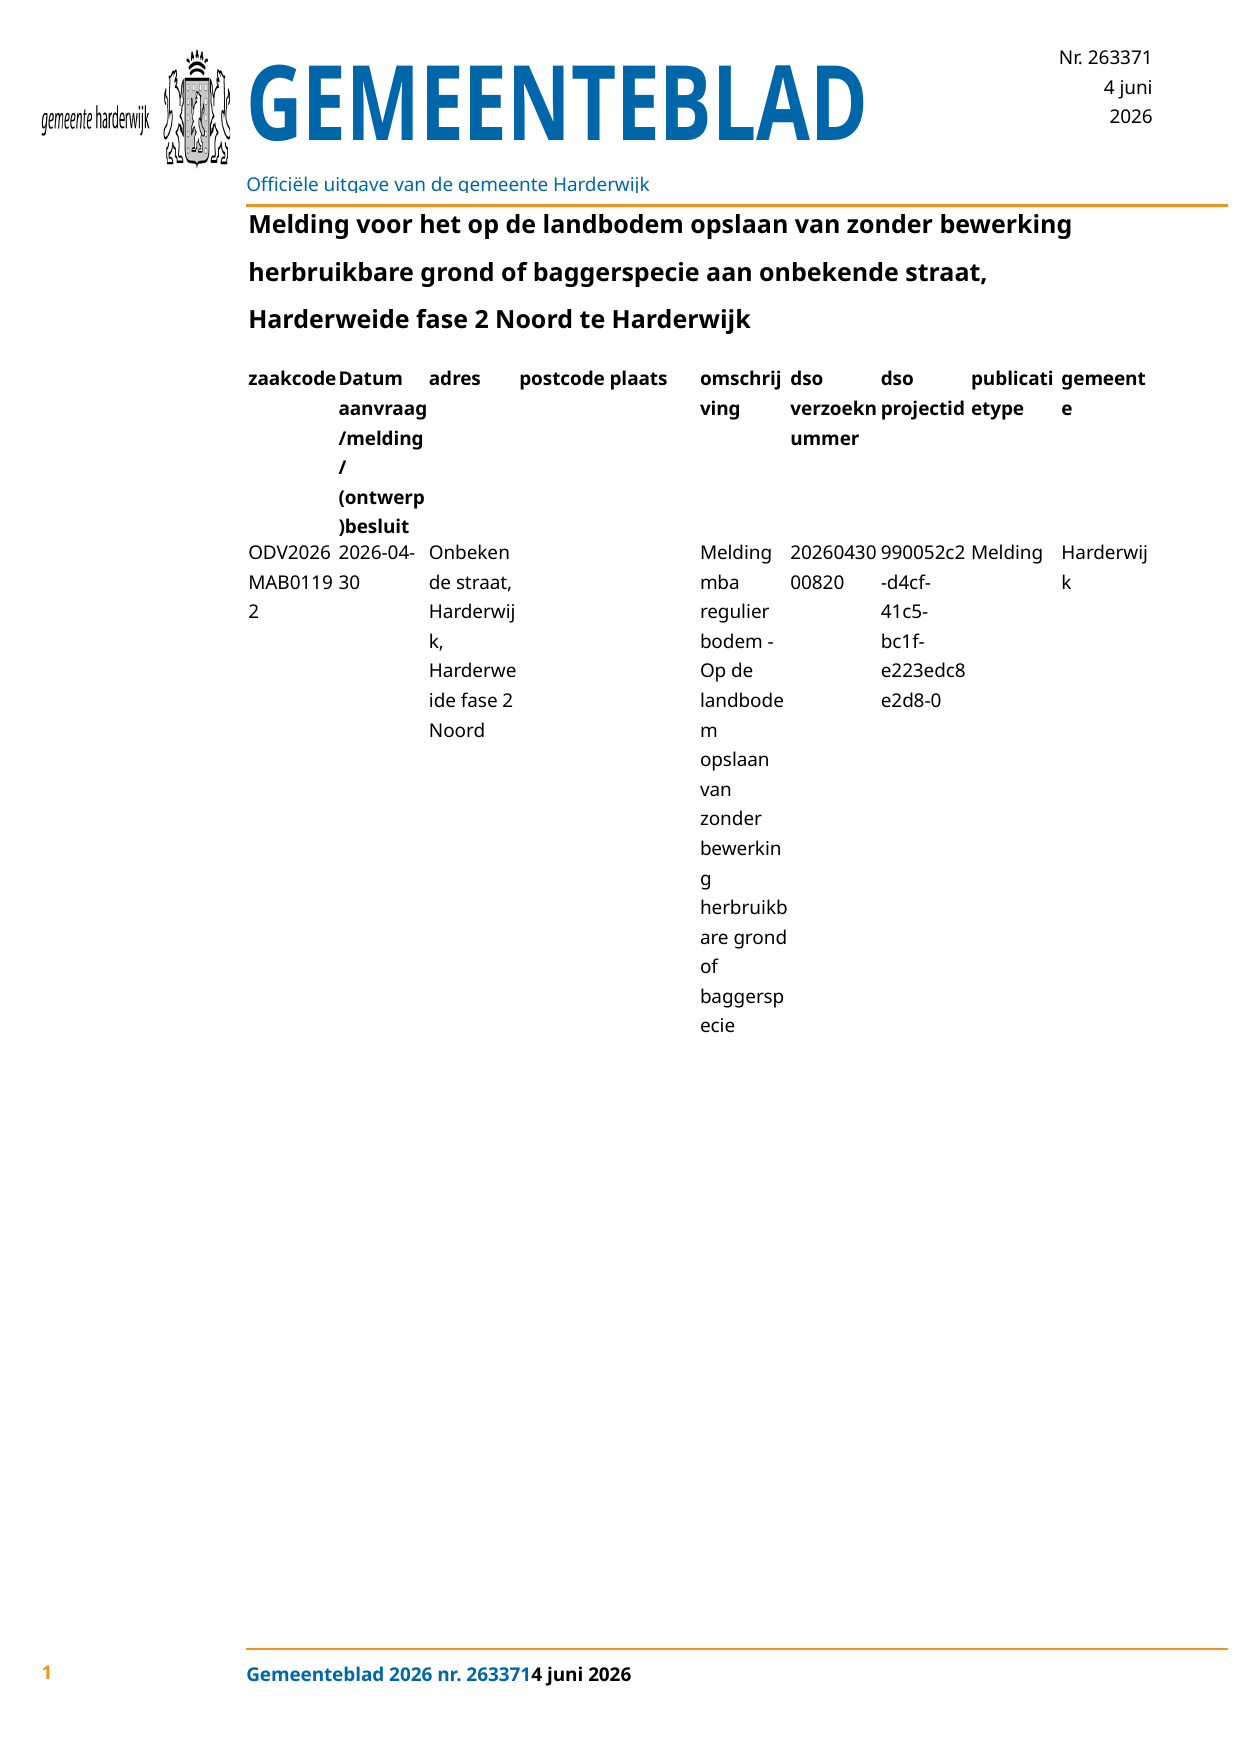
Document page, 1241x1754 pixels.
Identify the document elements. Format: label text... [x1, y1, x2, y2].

table_cell ODV2026MAB01192 [248, 539, 338, 1038]
table_header publicatietype [971, 366, 1061, 539]
picture [41, 47, 231, 172]
table_cell 990052c2-d4cf-41c5-bc1f-e223edc8e2d8-0 [881, 539, 971, 1038]
table_header gemeente [1061, 366, 1152, 539]
table_cell Onbekende straat, Harderwijk, Harderweide fase 2 Noord [429, 539, 519, 1038]
table_cell [519, 539, 609, 1038]
table_cell 2026-04-30 [338, 539, 429, 1038]
table_cell Harderwijk [1061, 539, 1152, 1038]
table_header zaakcode [248, 366, 338, 539]
table_cell [609, 539, 700, 1038]
table_cell Melding mba regulier bodem - Op de landbodem opslaan van zonder bewerking herbruikbare grond of baggerspecie [700, 539, 790, 1038]
table_header Datum aanvraag /melding/ (ontwerp)besluit [338, 366, 429, 539]
table_header plaats [609, 366, 700, 539]
table_header dso projectid [881, 366, 971, 539]
table_header adres [429, 366, 519, 539]
text Melding voor het op de landbodem opslaan van zonder bewerking herbruikbare grond of baggerspecie aan onbekende straat, Harderweide fase 2 Noord te Harderwijk [248, 207, 1152, 336]
table_header omschrijving [700, 366, 790, 539]
table_header dso verzoeknummer [790, 366, 881, 539]
table_cell Melding [971, 539, 1061, 1038]
table_header postcode [519, 366, 609, 539]
table_cell 2026043000820 [790, 539, 881, 1038]
